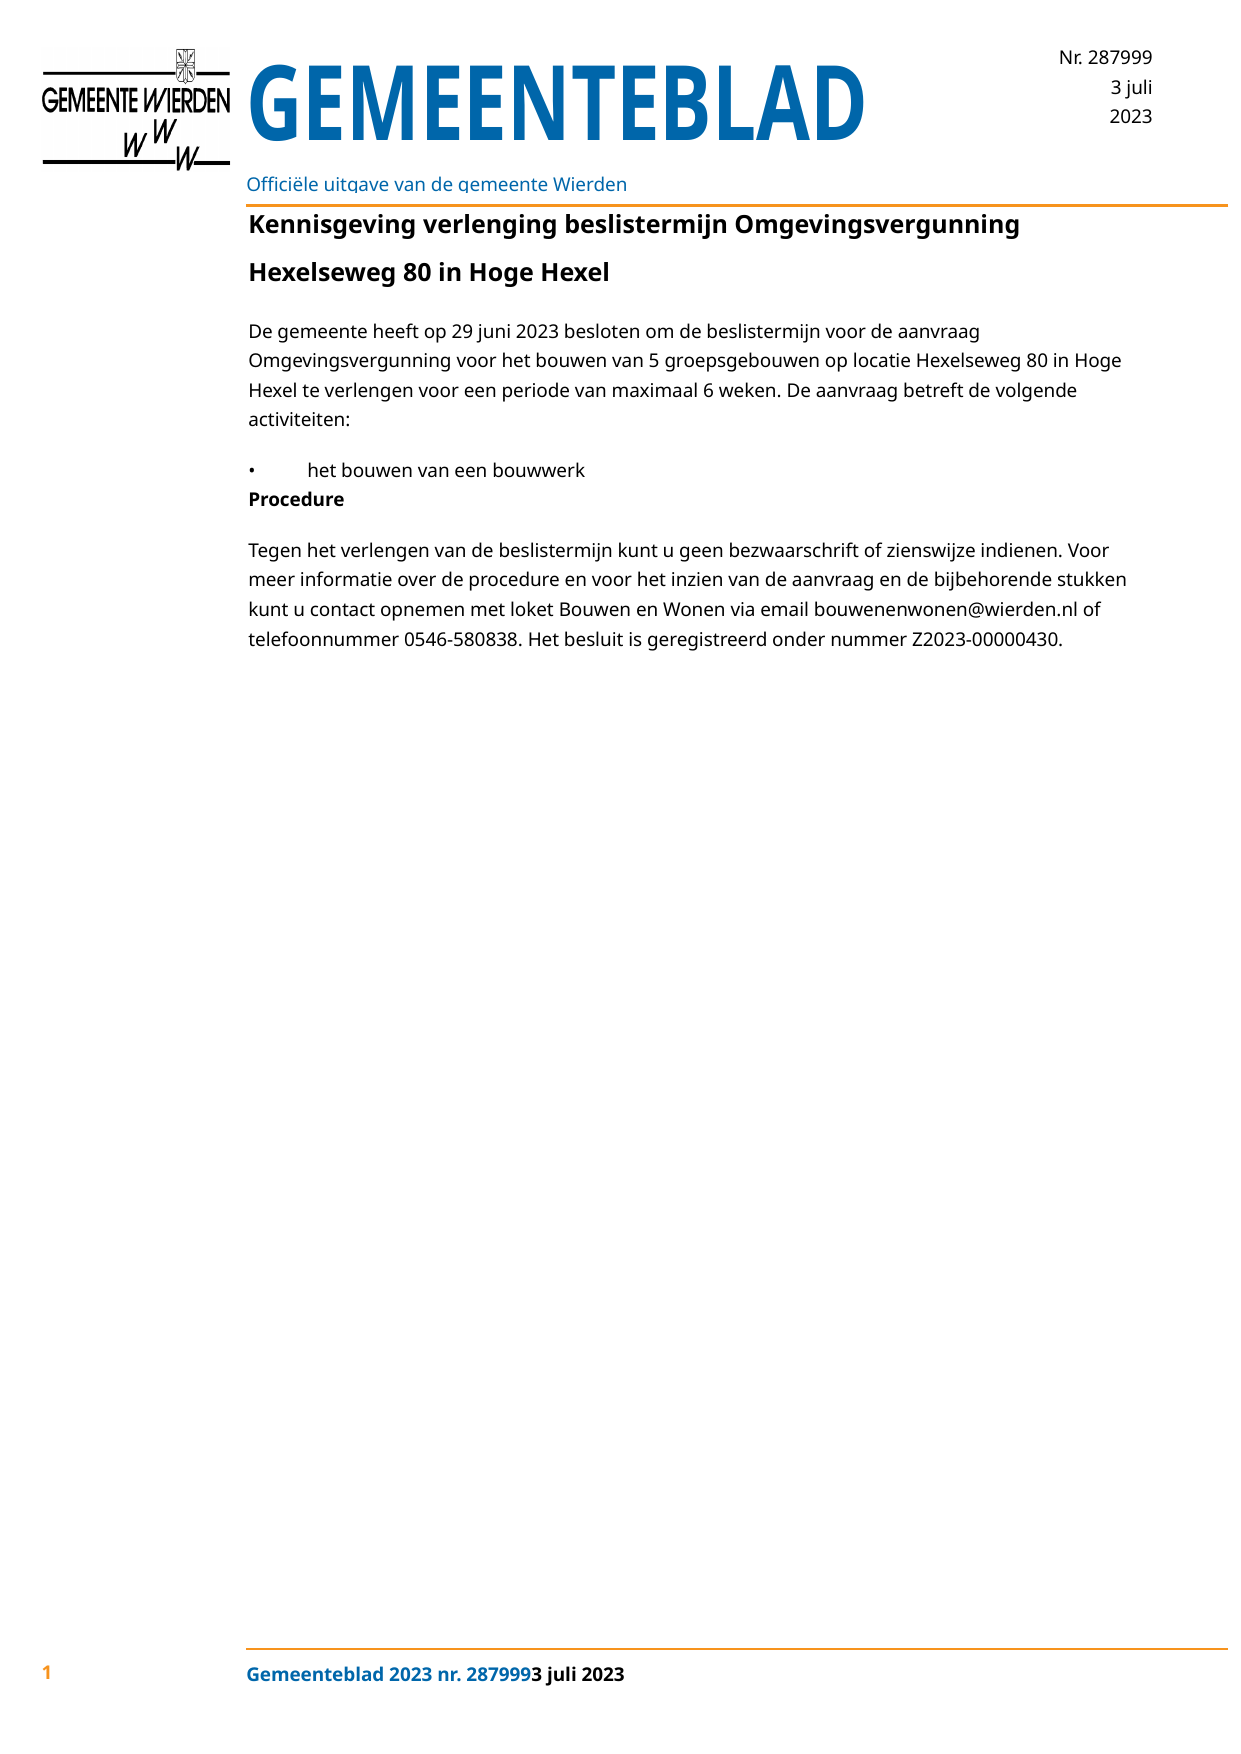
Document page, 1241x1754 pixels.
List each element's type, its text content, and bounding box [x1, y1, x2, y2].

text Kennisgeving verlenging beslistermijn Omgevingsvergunning Hexelseweg 80 in Hoge Hexel [248, 207, 1152, 288]
list het bouwen van een bouwwerk [248, 457, 1152, 483]
text Tegen het verlengen van de beslistermijn kunt u geen bezwaarschrift of zienswijze indienen. Voor meer informatie over de procedure en voor het inzien van de aanvraag en de bijbehorende stukken kunt u contact opnemen met loket Bouwen en Wonen via email bouwenenwonen@wierden.nl of telefoonnummer 0546-580838. Het besluit is geregistreerd onder nummer Z2023-00000430. [248, 537, 1152, 652]
picture [41, 47, 231, 172]
text Procedure [248, 487, 1152, 512]
text De gemeente heeft op 29 juni 2023 besloten om de beslistermijn voor de aanvraag Omgevingsvergunning voor het bouwen van 5 groepsgebouwen op locatie Hexelseweg 80 in Hoge Hexel te verlengen voor een periode van maximaal 6 weken. De aanvraag betreft de volgende activiteiten: [248, 318, 1152, 432]
